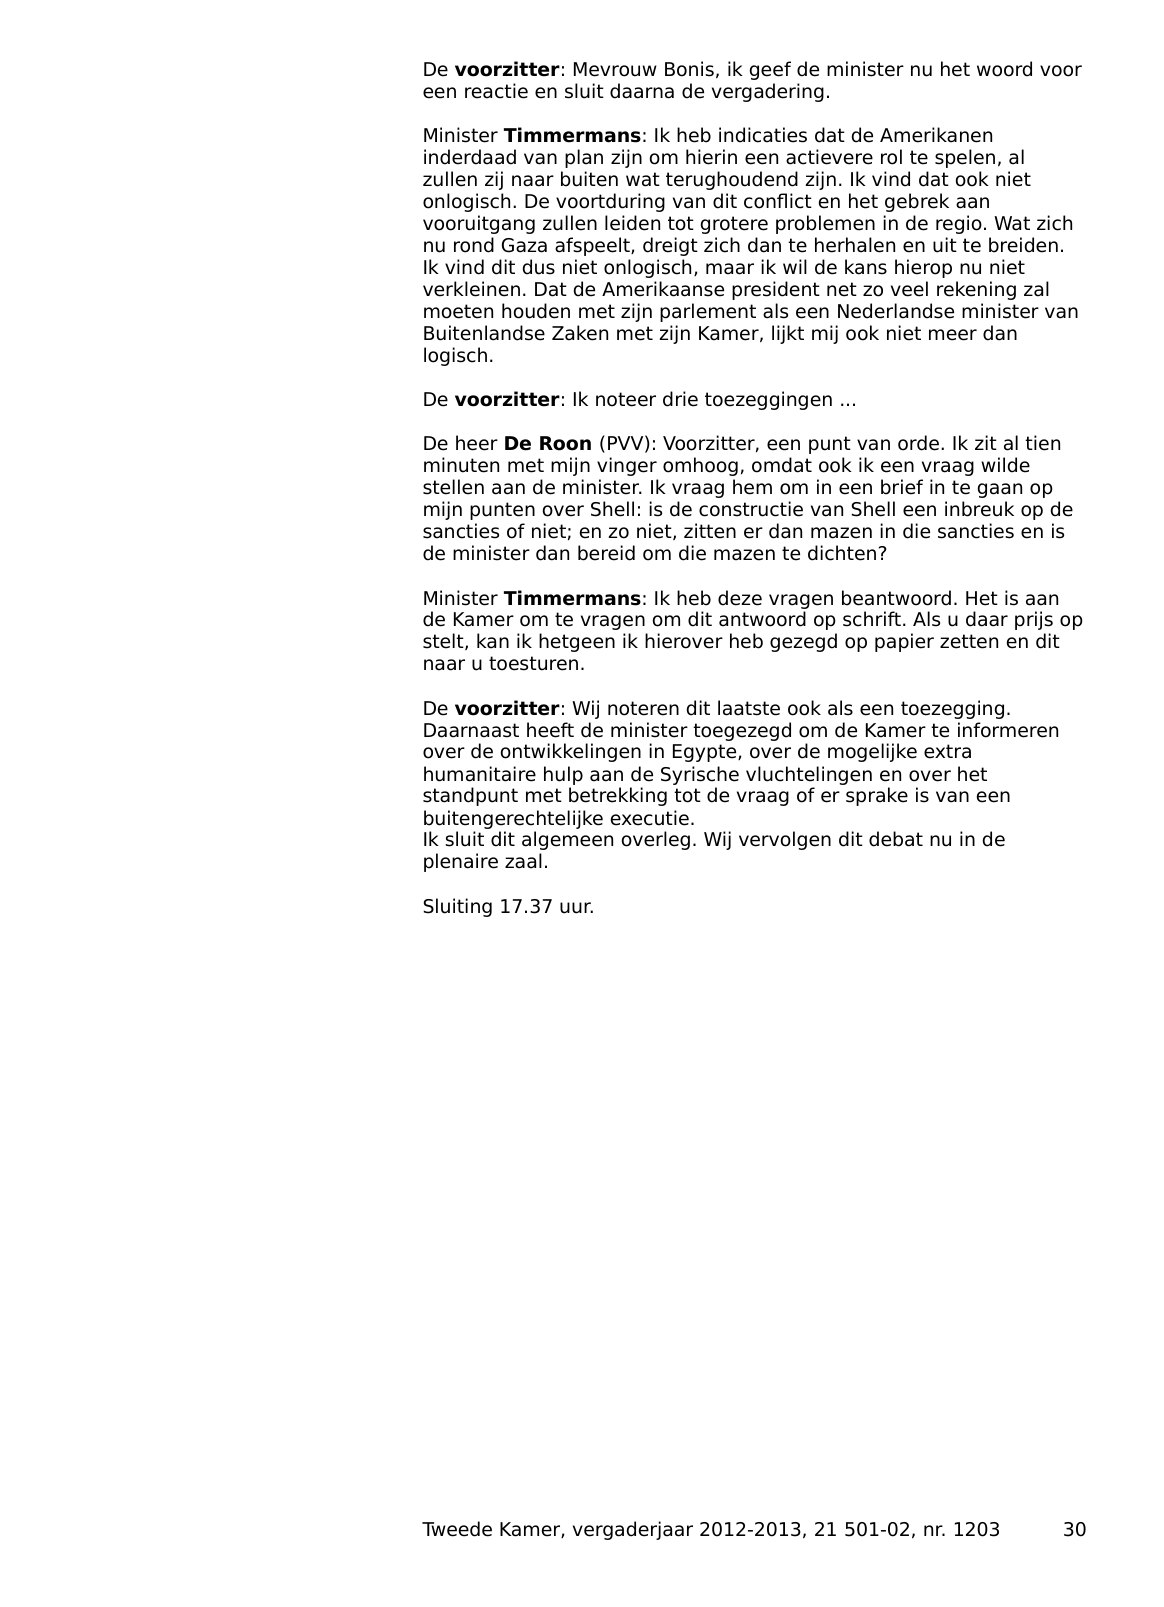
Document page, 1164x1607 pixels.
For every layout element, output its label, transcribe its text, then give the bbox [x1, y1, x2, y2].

text Minister Timmermans: Ik heb deze vragen beantwoord. Het is aan de Kamer om te vragen om dit antwoord op schrift. Als u daar prijs op stelt, kan ik hetgeen ik hierover heb gezegd op papier zetten en dit naar u toesturen. [422, 587, 1087, 675]
text Ik sluit dit algemeen overleg. Wij vervolgen dit debat nu in de plenaire zaal. [422, 829, 1087, 873]
text De voorzitter: Mevrouw Bonis, ik geef de minister nu het woord voor een reactie en sluit daarna de vergadering. [422, 59, 1087, 103]
text Minister Timmermans: Ik heb indicaties dat de Amerikanen inderdaad van plan zijn om hierin een actievere rol te spelen, al zullen zij naar buiten wat terughoudend zijn. Ik vind dat ook niet onlogisch. De voortduring van dit conflict en het gebrek aan vooruitgang zullen leiden tot grotere problemen in de regio. Wat zich nu rond Gaza afspeelt, dreigt zich dan te herhalen en uit te breiden. Ik vind dit dus niet onlogisch, maar ik wil de kans hierop nu niet verkleinen. Dat de Amerikaanse president net zo veel rekening zal moeten houden met zijn parlement als een Nederlandse minister van Buitenlandse Zaken met zijn Kamer, lijkt mij ook niet meer dan logisch. [422, 125, 1087, 367]
text De voorzitter: Wij noteren dit laatste ook als een toezegging. Daarnaast heeft de minister toegezegd om de Kamer te informeren over de ontwikkelingen in Egypte, over de mogelijke extra humanitaire hulp aan de Syrische vluchtelingen en over het standpunt met betrekking tot de vraag of er sprake is van een buitengerechtelijke executie. [422, 697, 1087, 829]
text De voorzitter: Ik noteer drie toezeggingen ... [422, 389, 1087, 411]
text De heer De Roon (PVV): Voorzitter, een punt van orde. Ik zit al tien minuten met mijn vinger omhoog, omdat ook ik een vraag wilde stellen aan de minister. Ik vraag hem om in een brief in te gaan op mijn punten over Shell: is de constructie van Shell een inbreuk op de sancties of niet; en zo niet, zitten er dan mazen in die sancties en is de minister dan bereid om die mazen te dichten? [422, 433, 1087, 565]
text Sluiting 17.37 uur. [422, 896, 1087, 917]
